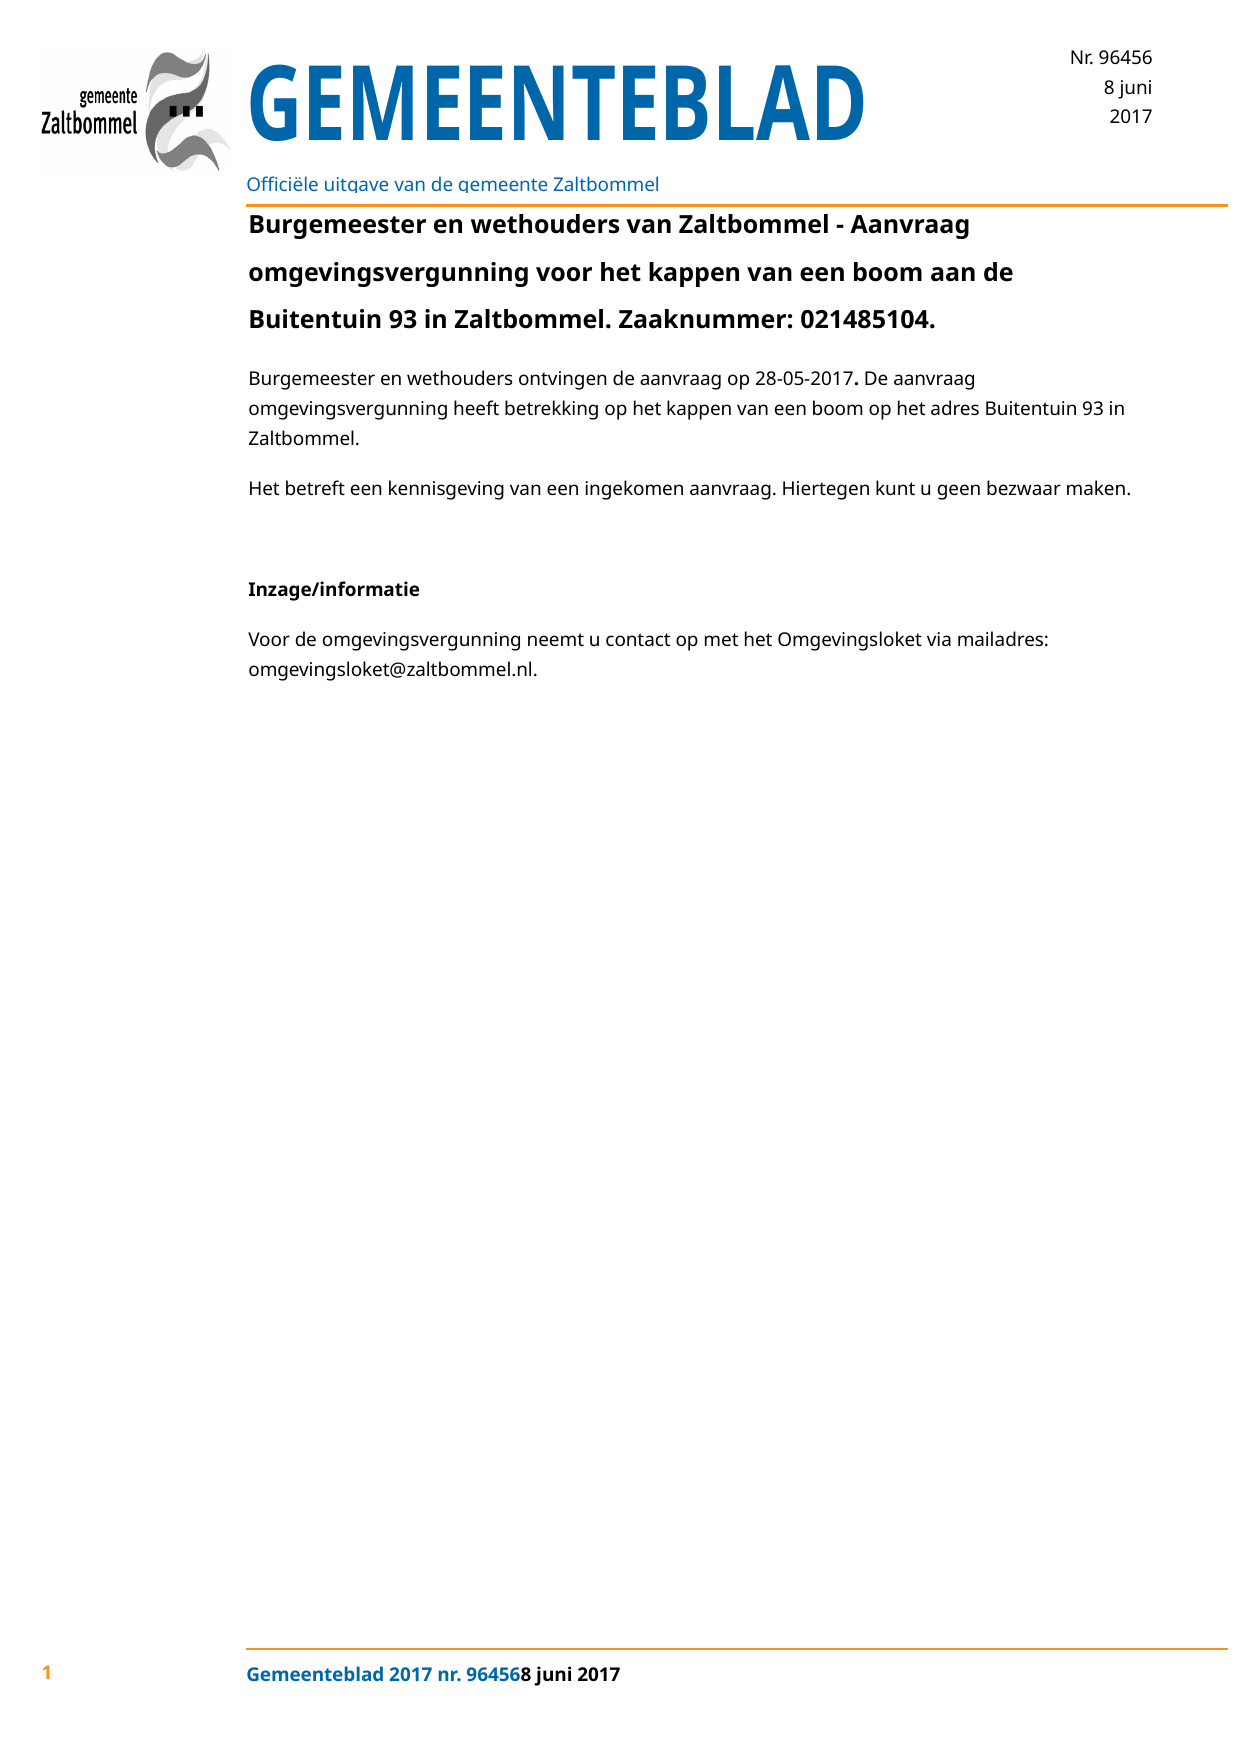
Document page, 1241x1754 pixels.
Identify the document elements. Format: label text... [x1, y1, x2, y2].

text Burgemeester en wethouders ontvingen de aanvraag op 28-05-2017. De aanvraag omgevingsvergunning heeft betrekking op het kappen van een boom op het adres Buitentuin 93 in Zaltbommel. [248, 366, 1152, 450]
text Inzage/informatie [248, 576, 1152, 602]
text Burgemeester en wethouders van Zaltbommel - Aanvraag omgevingsvergunning voor het kappen van een boom aan de Buitentuin 93 in Zaltbommel. Zaaknummer: 021485104. [248, 207, 1152, 336]
text Het betreft een kennisgeving van een ingekomen aanvraag. Hiertegen kunt u geen bezwaar maken. [248, 475, 1152, 501]
picture [41, 47, 231, 172]
text Voor de omgevingsvergunning neemt u contact op met het Omgevingsloket via mailadres: omgevingsloket@zaltbommel.nl. [248, 626, 1152, 682]
